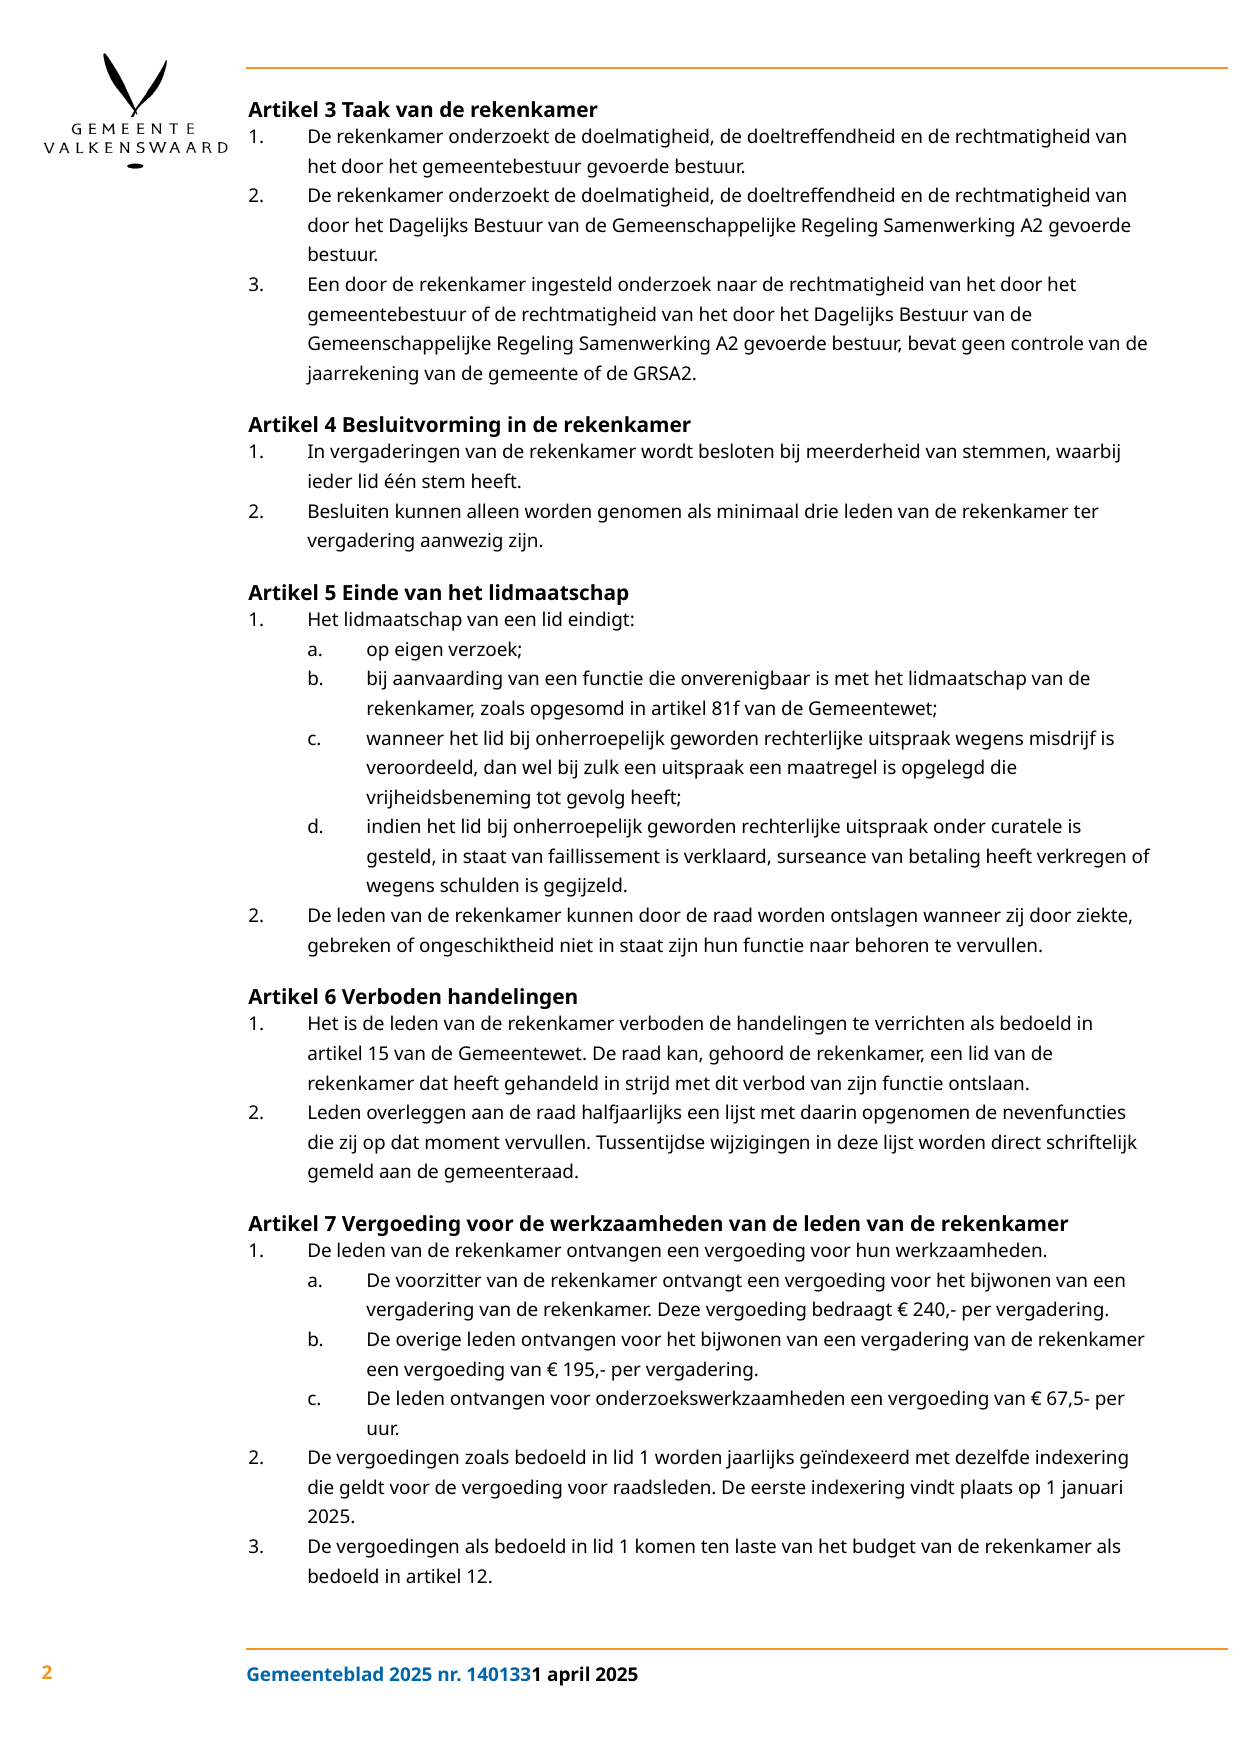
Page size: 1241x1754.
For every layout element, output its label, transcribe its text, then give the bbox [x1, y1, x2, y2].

text Artikel 4 Besluitvorming in de rekenkamer [248, 410, 1152, 439]
list indien het lid bij onherroepelijk geworden rechterlijke uitspraak onder curatele is gesteld, in staat van faillissement is verklaard, surseance van betaling heeft verkregen of wegens schulden is gegijzeld. [307, 813, 1152, 898]
list De leden ontvangen voor onderzoekswerkzaamheden een vergoeding van € 67,5- per uur. [307, 1385, 1152, 1441]
list op eigen verzoek; [307, 636, 1152, 662]
text Artikel 7 Vergoeding voor de werkzaamheden van de leden van de rekenkamer [248, 1209, 1152, 1237]
list bij aanvaarding van een functie die onverenigbaar is met het lidmaatschap van de rekenkamer, zoals opgesomd in artikel 81f van de Gemeentewet; [307, 666, 1152, 721]
list wanneer het lid bij onherroepelijk geworden rechterlijke uitspraak wegens misdrijf is veroordeeld, dan wel bij zulk een uitspraak een maatregel is opgelegd die vrijheidsbeneming tot gevolg heeft; [307, 725, 1152, 809]
text Artikel 3 Taak van de rekenkamer [248, 95, 1152, 123]
list De voorzitter van de rekenkamer ontvangt een vergoeding voor het bijwonen van een vergadering van de rekenkamer. Deze vergoeding bedraagt € 240,- per vergadering. [307, 1267, 1152, 1322]
list Leden overleggen aan de raad halfjaarlijks een lijst met daarin opgenomen de nevenfuncties die zij op dat moment vervullen. Tussentijdse wijzigingen in deze lijst worden direct schriftelijk gemeld aan de gemeenteraad. [248, 1099, 1152, 1184]
list De leden van de rekenkamer kunnen door de raad worden ontslagen wanneer zij door ziekte, gebreken of ongeschiktheid niet in staat zijn hun functie naar behoren te vervullen. [248, 902, 1152, 957]
list Een door de rekenkamer ingesteld onderzoek naar de rechtmatigheid van het door het gemeentebestuur of de rechtmatigheid van het door het Dagelijks Bestuur van de Gemeenschappelijke Regeling Samenwerking A2 gevoerde bestuur, bevat geen controle van de jaarrekening van de gemeente of de GRSA2. [248, 271, 1152, 386]
list De rekenkamer onderzoekt de doelmatigheid, de doeltreffendheid en de rechtmatigheid van het door het gemeentebestuur gevoerde bestuur. [248, 123, 1152, 178]
list Besluiten kunnen alleen worden genomen als minimaal drie leden van de rekenkamer ter vergadering aanwezig zijn. [248, 498, 1152, 553]
list De vergoedingen zoals bedoeld in lid 1 worden jaarlijks geïndexeerd met dezelfde indexering die geldt voor de vergoeding voor raadsleden. De eerste indexering vindt plaats op 1 januari 2025. [248, 1444, 1152, 1529]
list De vergoedingen als bedoeld in lid 1 komen ten laste van het budget van de rekenkamer als bedoeld in artikel 12. [248, 1533, 1152, 1588]
list Het is de leden van de rekenkamer verboden de handelingen te verrichten als bedoeld in artikel 15 van de Gemeentewet. De raad kan, gehoord de rekenkamer, een lid van de rekenkamer dat heeft gehandeld in strijd met dit verbod van zijn functie ontslaan. [248, 1011, 1152, 1096]
list De leden van de rekenkamer ontvangen een vergoeding voor hun werkzaamheden. [248, 1237, 1152, 1263]
text Artikel 5 Einde van het lidmaatschap [248, 578, 1152, 606]
list In vergaderingen van de rekenkamer wordt besloten bij meerderheid van stemmen, waarbij ieder lid één stem heeft. [248, 439, 1152, 494]
list De overige leden ontvangen voor het bijwonen van een vergadering van de rekenkamer een vergoeding van € 195,- per vergadering. [307, 1326, 1152, 1381]
list Het lidmaatschap van een lid eindigt: [248, 606, 1152, 632]
text Artikel 6 Verboden handelingen [248, 982, 1152, 1011]
picture [41, 47, 231, 172]
list De rekenkamer onderzoekt de doelmatigheid, de doeltreffendheid en de rechtmatigheid van door het Dagelijks Bestuur van de Gemeenschappelijke Regeling Samenwerking A2 gevoerde bestuur. [248, 182, 1152, 267]
